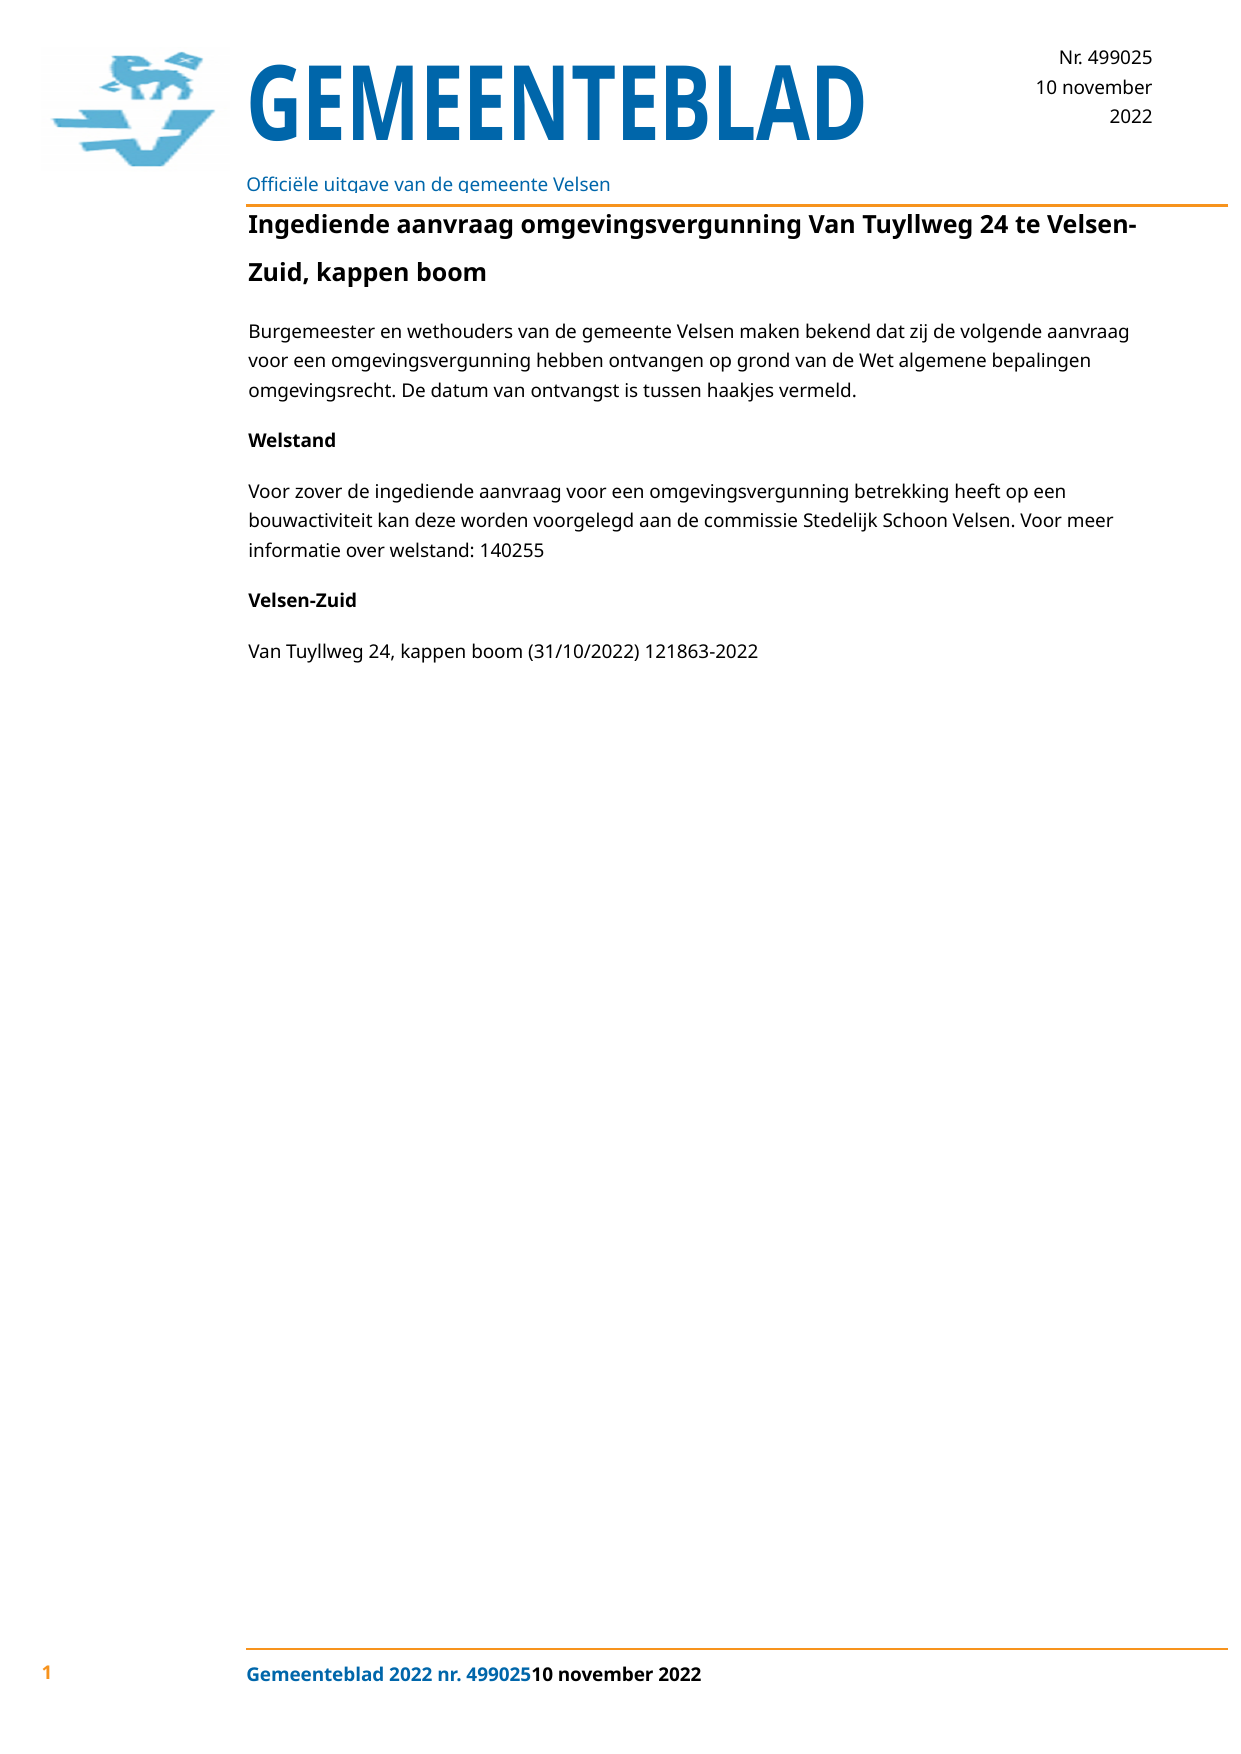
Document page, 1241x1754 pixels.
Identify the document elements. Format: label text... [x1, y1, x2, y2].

text Van Tuyllweg 24, kappen boom (31/10/2022) 121863-2022 [248, 638, 1152, 664]
text Ingediende aanvraag omgevingsvergunning Van Tuyllweg 24 te Velsen-Zuid, kappen boom [248, 207, 1152, 288]
text Burgemeester en wethouders van de gemeente Velsen maken bekend dat zij de volgende aanvraag voor een omgevingsvergunning hebben ontvangen op grond van de Wet algemene bepalingen omgevingsrecht. De datum van ontvangst is tussen haakjes vermeld. [248, 318, 1152, 403]
picture [41, 47, 231, 172]
text Voor zover de ingediende aanvraag voor een omgevingsvergunning betrekking heeft op een bouwactiviteit kan deze worden voorgelegd aan de commissie Stedelijk Schoon Velsen. Voor meer informatie over welstand: 140255 [248, 478, 1152, 563]
text Velsen-Zuid [248, 587, 1152, 613]
text Welstand [248, 427, 1152, 453]
